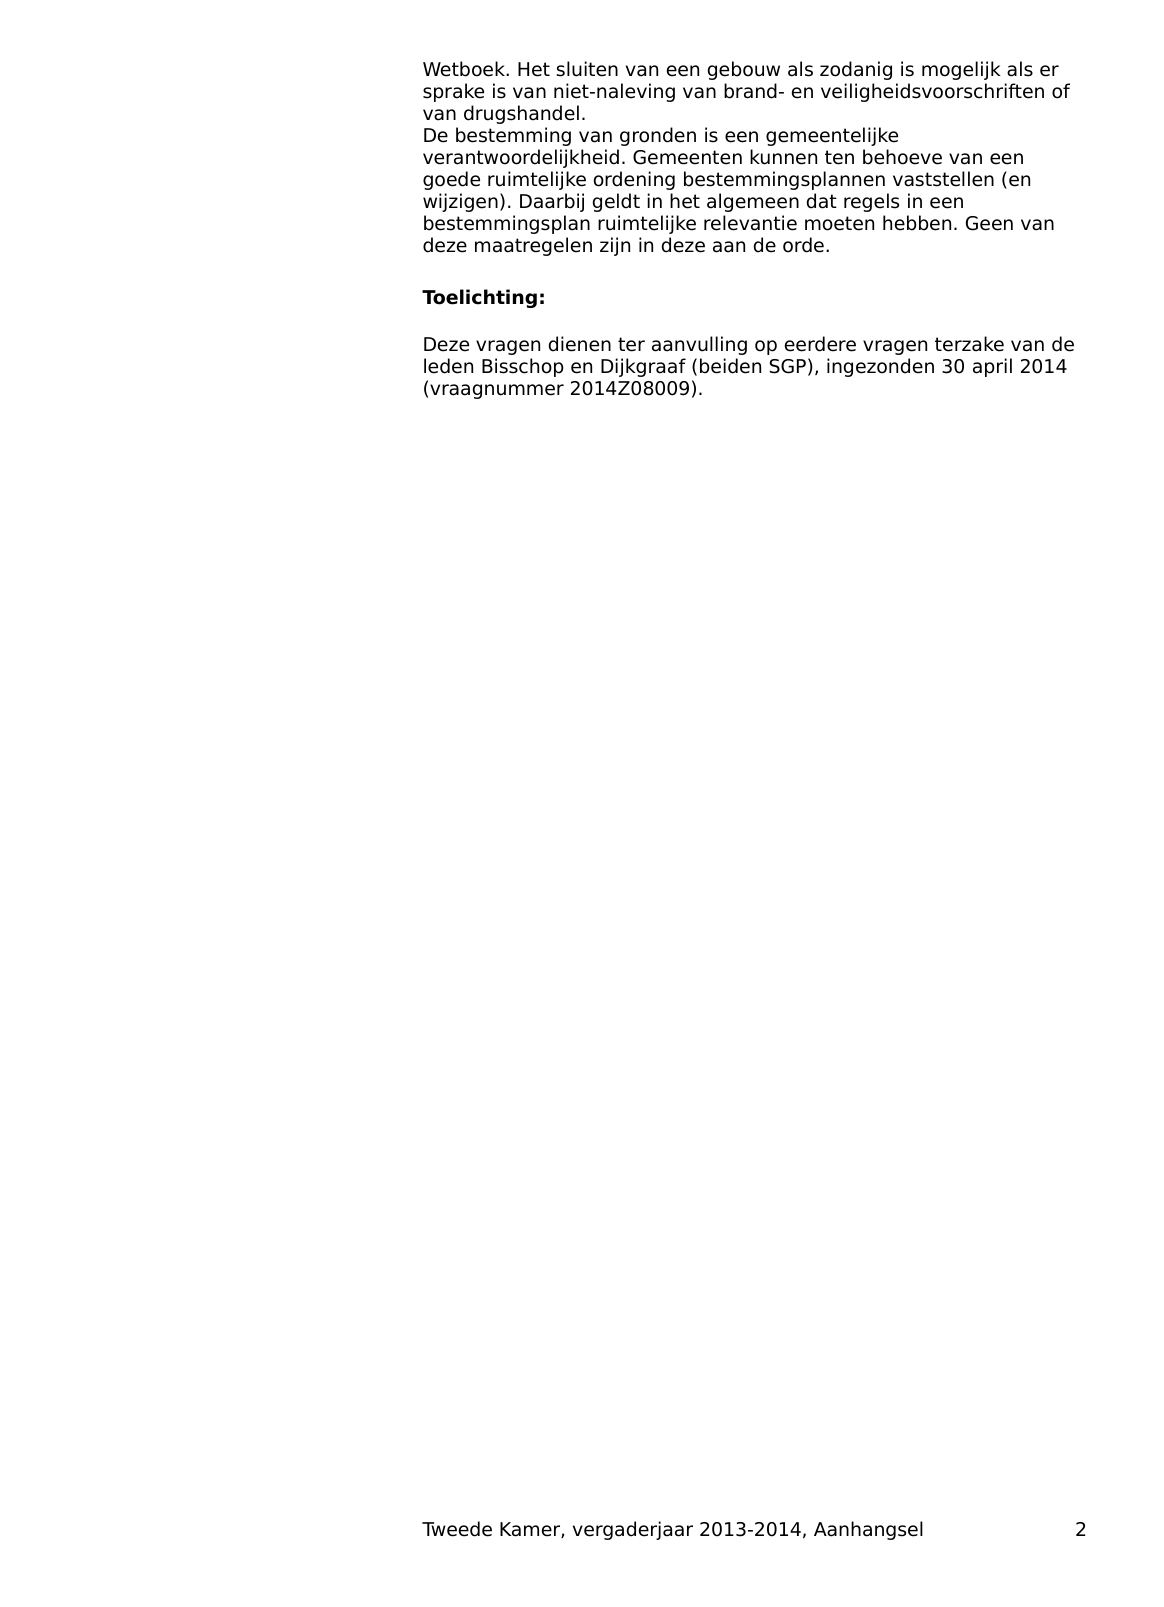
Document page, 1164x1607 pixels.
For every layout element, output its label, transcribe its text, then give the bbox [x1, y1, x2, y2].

text De bestemming van gronden is een gemeentelijke verantwoordelijkheid. Gemeenten kunnen ten behoeve van een goede ruimtelijke ordening bestemmingsplannen vaststellen (en wijzigen). Daarbij geldt in het algemeen dat regels in een bestemmingsplan ruimtelijke relevantie moeten hebben. Geen van deze maatregelen zijn in deze aan de orde. [422, 125, 1087, 257]
subtitle Toelichting: [422, 287, 1087, 309]
text Deze vragen dienen ter aanvulling op eerdere vragen terzake van de leden Bisschop en Dijkgraaf (beiden SGP), ingezonden 30 april 2014 (vraagnummer 2014Z08009). [422, 334, 1087, 400]
text Wetboek. Het sluiten van een gebouw als zodanig is mogelijk als er sprake is van niet-naleving van brand- en veiligheidsvoorschriften of van drugshandel. [422, 59, 1087, 125]
